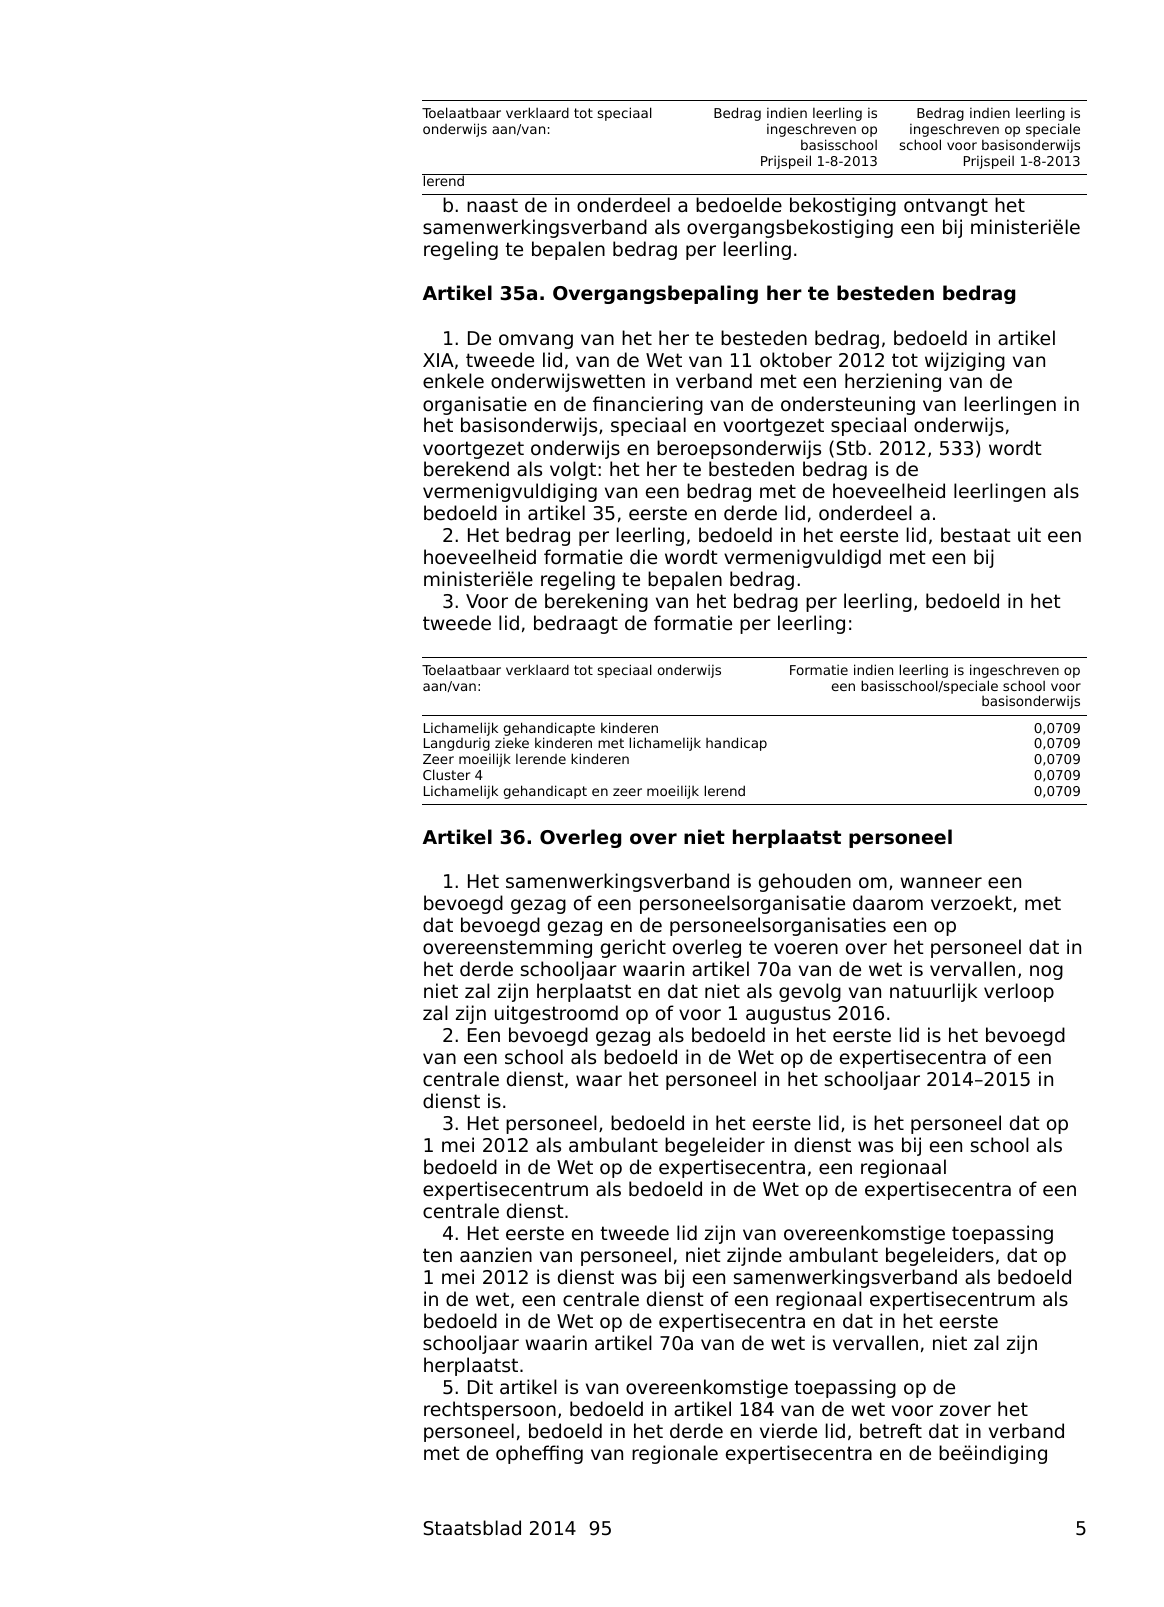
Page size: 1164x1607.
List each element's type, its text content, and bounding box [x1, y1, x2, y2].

table_cell 0,0709 [776, 752, 1087, 768]
text 4. Het eerste en tweede lid zijn van overeenkomstige toepassing ten aanzien van personeel, niet zijnde ambulant begeleiders, dat op 1 mei 2012 is dienst was bij een samenwerkingsverband als bedoeld in de wet, een centrale dienst of een regionaal expertisecentrum als bedoeld in de Wet op de expertisecentra en dat in het eerste schooljaar waarin artikel 70a van de wet is vervallen, niet zal zijn herplaatst. [422, 1223, 1087, 1377]
table_cell Lichamelijk gehandicapt en zeer moeilijk lerend [422, 783, 776, 804]
table_cell Langdurig zieke kinderen met lichamelijk handicap [422, 736, 776, 752]
text 1. De omvang van het her te besteden bedrag, bedoeld in artikel XIA, tweede lid, van de Wet van 11 oktober 2012 tot wijziging van enkele onderwijswetten in verband met een herziening van de organisatie en de financiering van de ondersteuning van leerlingen in het basisonderwijs, speciaal en voortgezet speciaal onderwijs, voortgezet onderwijs en beroepsonderwijs (Stb. 2012, 533) wordt berekend als volgt: het her te besteden bedrag is de vermenigvuldiging van een bedrag met de hoeveelheid leerlingen als bedoeld in artikel 35, eerste en derde lid, onderdeel a. [422, 327, 1087, 525]
table_cell 0,0709 [776, 716, 1087, 736]
table_header Formatie indien leerling is ingeschreven op een basisschool/speciale school voor basisonderwijs [776, 658, 1087, 715]
table_cell [703, 175, 884, 194]
subtitle Artikel 35a. Overgangsbepaling her te besteden bedrag [422, 283, 1087, 305]
table_header Toelaatbaar verklaard tot speciaal onderwijs aan/van: [422, 658, 776, 715]
table_cell 0,0709 [776, 768, 1087, 783]
table_header Bedrag indien leerling is ingeschreven op basisschool Prijspeil 1-8-2013 [703, 101, 884, 174]
table_cell Lichamelijk gehandicapte kinderen [422, 716, 776, 736]
text 1. Het samenwerkingsverband is gehouden om, wanneer een bevoegd gezag of een personeelsorganisatie daarom verzoekt, met dat bevoegd gezag en de personeelsorganisaties een op overeenstemming gericht overleg te voeren over het personeel dat in het derde schooljaar waarin artikel 70a van de wet is vervallen, nog niet zal zijn herplaatst en dat niet als gevolg van natuurlijk verloop zal zijn uitgestroomd op of voor 1 augustus 2016. [422, 871, 1087, 1025]
table_cell Cluster 4 [422, 768, 776, 783]
table_cell 0,0709 [776, 736, 1087, 752]
table_cell 0,0709 [776, 783, 1087, 804]
subtitle Artikel 36. Overleg over niet herplaatst personeel [422, 827, 1087, 849]
text 5. Dit artikel is van overeenkomstige toepassing op de rechtspersoon, bedoeld in artikel 184 van de wet voor zover het personeel, bedoeld in het derde en vierde lid, betreft dat in verband met de opheffing van regionale expertisecentra en de beëindiging [422, 1377, 1087, 1464]
text 2. Het bedrag per leerling, bedoeld in het eerste lid, bestaat uit een hoeveelheid formatie die wordt vermenigvuldigd met een bij ministeriële regeling te bepalen bedrag. [422, 525, 1087, 591]
text 3. Voor de berekening van het bedrag per leerling, bedoeld in het tweede lid, bedraagt de formatie per leerling: [422, 591, 1087, 635]
table_header Toelaatbaar verklaard tot speciaal onderwijs aan/van: [422, 101, 703, 174]
table_cell [884, 175, 1087, 194]
table_cell lerend [422, 175, 703, 194]
text b. naast de in onderdeel a bedoelde bekostiging ontvangt het samenwerkingsverband als overgangsbekostiging een bij ministeriële regeling te bepalen bedrag per leerling. [422, 195, 1087, 261]
table_cell Zeer moeilijk lerende kinderen [422, 752, 776, 768]
text 2. Een bevoegd gezag als bedoeld in het eerste lid is het bevoegd van een school als bedoeld in de Wet op de expertisecentra of een centrale dienst, waar het personeel in het schooljaar 2014–2015 in dienst is. [422, 1025, 1087, 1113]
text 3. Het personeel, bedoeld in het eerste lid, is het personeel dat op 1 mei 2012 als ambulant begeleider in dienst was bij een school als bedoeld in de Wet op de expertisecentra, een regionaal expertisecentrum als bedoeld in de Wet op de expertisecentra of een centrale dienst. [422, 1113, 1087, 1223]
table_header Bedrag indien leerling is ingeschreven op speciale school voor basisonderwijs Prijspeil 1-8-2013 [884, 101, 1087, 174]
